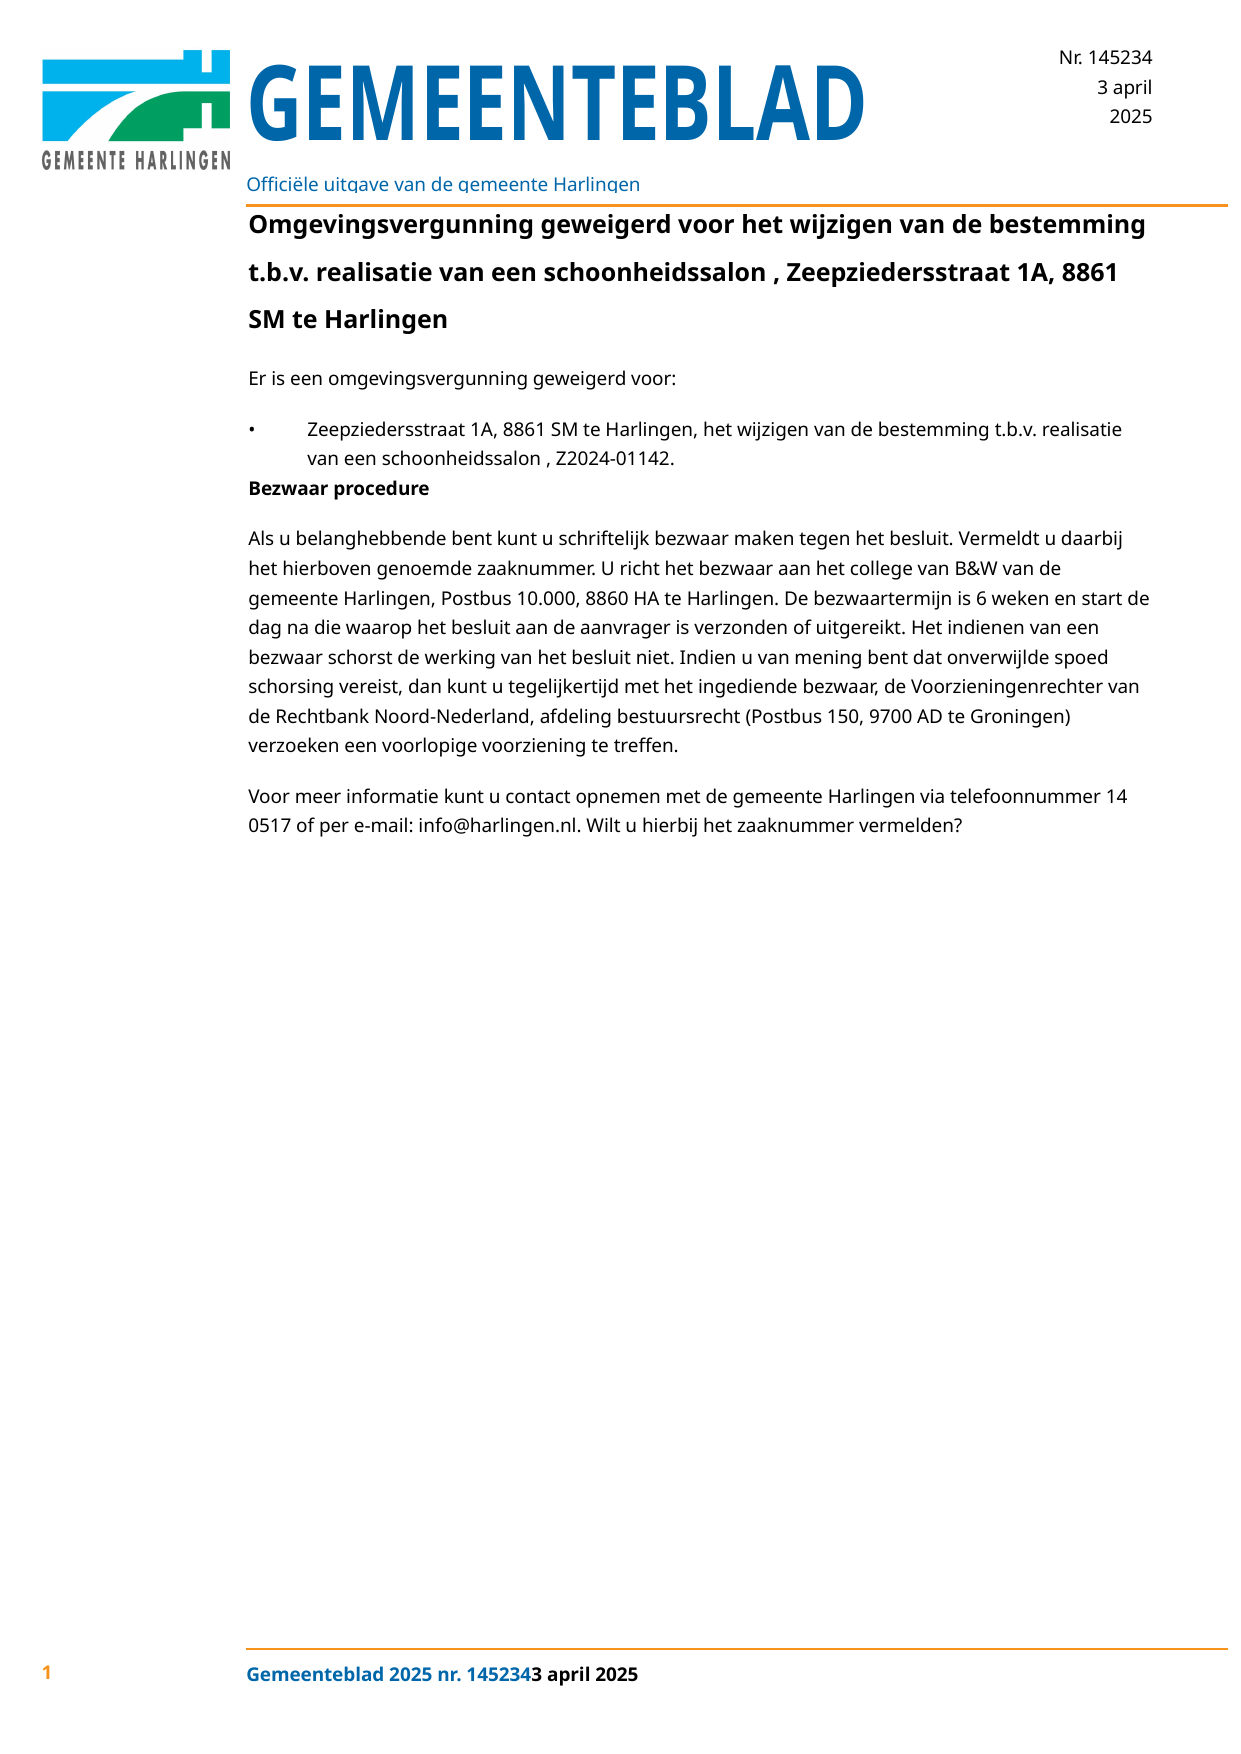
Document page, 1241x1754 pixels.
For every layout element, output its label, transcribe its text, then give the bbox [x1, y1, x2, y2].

picture [41, 47, 231, 172]
text Er is een omgevingsvergunning geweigerd voor: [248, 366, 1152, 391]
text Omgevingsvergunning geweigerd voor het wijzigen van de bestemming t.b.v. realisatie van een schoonheidssalon , Zeepziedersstraat 1A, 8861 SM te Harlingen [248, 207, 1152, 336]
text Bezwaar procedure [248, 475, 1152, 501]
list Zeepziedersstraat 1A, 8861 SM te Harlingen, het wijzigen van de bestemming t.b.v. realisatie van een schoonheidssalon , Z2024-01142. [248, 416, 1152, 471]
text Voor meer informatie kunt u contact opnemen met de gemeente Harlingen via telefoonnummer 14 0517 of per e-mail: info@harlingen.nl. Wilt u hierbij het zaaknummer vermelden? [248, 783, 1152, 838]
text Als u belanghebbende bent kunt u schriftelijk bezwaar maken tegen het besluit. Vermeldt u daarbij het hierboven genoemde zaaknummer. U richt het bezwaar aan het college van B&W van de gemeente Harlingen, Postbus 10.000, 8860 HA te Harlingen. De bezwaartermijn is 6 weken en start de dag na die waarop het besluit aan de aanvrager is verzonden of uitgereikt. Het indienen van een bezwaar schorst de werking van het besluit niet. Indien u van mening bent dat onverwijlde spoed schorsing vereist, dan kunt u tegelijkertijd met het ingediende bezwaar, de Voorzieningenrechter van de Rechtbank Noord-Nederland, afdeling bestuursrecht (Postbus 150, 9700 AD te Groningen) verzoeken een voorlopige voorziening te treffen. [248, 526, 1152, 758]
